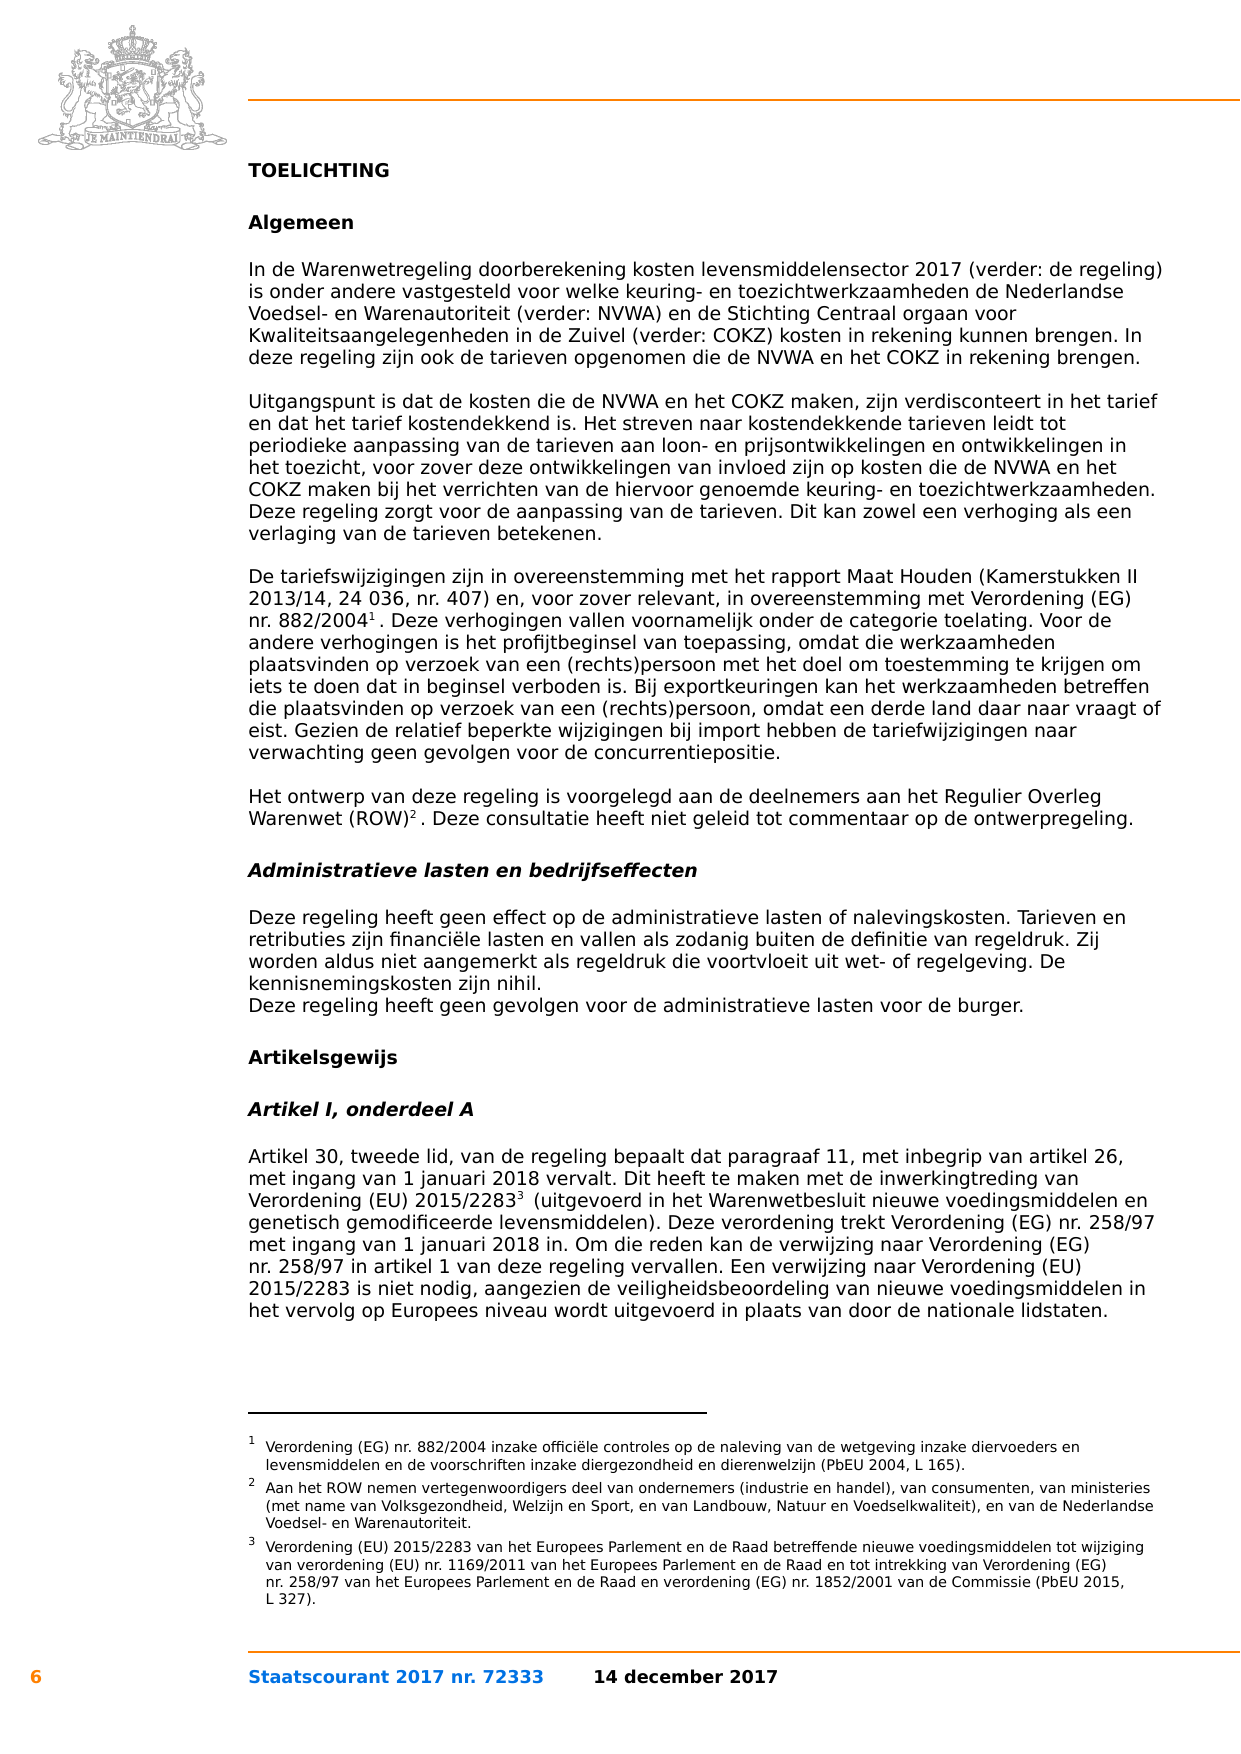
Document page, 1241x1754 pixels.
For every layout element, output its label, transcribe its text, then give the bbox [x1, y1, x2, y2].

text Verordening (EG) nr. 882/2004 inzake officiële controles op de naleving van de wetgeving inzake diervoeders en levensmiddelen en de voorschriften inzake diergezondheid en dierenwelzijn (PbEU 2004, L 165). [248, 1434, 1163, 1473]
text Artikel 30, tweede lid, van de regeling bepaalt dat paragraaf 11, met inbegrip van artikel 26, met ingang van 1 januari 2018 vervalt. Dit heeft te maken met de inwerkingtreding van Verordening (EU) 2015/2283 (uitgevoerd in het Warenwetbesluit nieuwe voedingsmiddelen en genetisch gemodificeerde levensmiddelen). Deze verordening trekt Verordening (EG) nr. 258/97 met ingang van 1 januari 2018 in. Om die reden kan de verwijzing naar Verordening (EG) nr. 258/97 in artikel 1 van deze regeling vervallen. Een verwijzing naar Verordening (EU) 2015/2283 is niet nodig, aangezien de veiligheidsbeoordeling van nieuwe voedingsmiddelen in het vervolg op Europees niveau wordt uitgevoerd in plaats van door de nationale lidstaten. [248, 1146, 1163, 1322]
text Aan het ROW nemen vertegenwoordigers deel van ondernemers (industrie en handel), van consumenten, van ministeries (met name van Volksgezondheid, Welzijn en Sport, en van Landbouw, Natuur en Voedselkwaliteit), en van de Nederlandse Voedsel- en Warenautoriteit. [248, 1476, 1163, 1532]
picture [38, 25, 227, 150]
subtitle Artikel I, onderdeel A [248, 1099, 1163, 1121]
subtitle TOELICHTING [248, 160, 1163, 182]
text Uitgangspunt is dat de kosten die de NVWA en het COKZ maken, zijn verdisconteert in het tarief en dat het tarief kostendekkend is. Het streven naar kostendekkende tarieven leidt tot periodieke aanpassing van de tarieven aan loon- en prijsontwikkelingen en ontwikkelingen in het toezicht, voor zover deze ontwikkelingen van invloed zijn op kosten die de NVWA en het COKZ maken bij het verrichten van de hiervoor genoemde keuring- en toezichtwerkzaamheden. Deze regeling zorgt voor de aanpassing van de tarieven. Dit kan zowel een verhoging als een verlaging van de tarieven betekenen. [248, 391, 1163, 544]
text In de Warenwetregeling doorberekening kosten levensmiddelensector 2017 (verder: de regeling) is onder andere vastgesteld voor welke keuring- en toezichtwerkzaamheden de Nederlandse Voedsel- en Warenautoriteit (verder: NVWA) en de Stichting Centraal orgaan voor Kwaliteitsaangelegenheden in de Zuivel (verder: COKZ) kosten in rekening kunnen brengen. In deze regeling zijn ook de tarieven opgenomen die de NVWA en het COKZ in rekening brengen. [248, 259, 1163, 369]
subtitle Administratieve lasten en bedrijfseffecten [248, 860, 1163, 882]
text Het ontwerp van deze regeling is voorgelegd aan de deelnemers aan het Regulier Overleg Warenwet (ROW). Deze consultatie heeft niet geleid tot commentaar op de ontwerpregeling. [248, 786, 1163, 830]
text Deze regeling heeft geen effect op de administratieve lasten of nalevingskosten. Tarieven en retributies zijn financiële lasten en vallen als zodanig buiten de definitie van regeldruk. Zij worden aldus niet aangemerkt als regeldruk die voortvloeit uit wet- of regelgeving. De kennisnemingskosten zijn nihil. [248, 907, 1163, 995]
text Deze regeling heeft geen gevolgen voor de administratieve lasten voor de burger. [248, 995, 1163, 1017]
subtitle Artikelsgewijs [248, 1047, 1163, 1069]
text Verordening (EU) 2015/2283 van het Europees Parlement en de Raad betreffende nieuwe voedingsmiddelen tot wijziging van verordening (EU) nr. 1169/2011 van het Europees Parlement en de Raad en tot intrekking van Verordening (EG) nr. 258/97 van het Europees Parlement en de Raad en verordening (EG) nr. 1852/2001 van de Commissie (PbEU 2015, L 327). [248, 1535, 1163, 1608]
subtitle Algemeen [248, 212, 1163, 234]
text De tariefswijzigingen zijn in overeenstemming met het rapport Maat Houden (Kamerstukken II 2013/14, 24 036, nr. 407) en, voor zover relevant, in overeenstemming met Verordening (EG) nr. 882/2004. Deze verhogingen vallen voornamelijk onder de categorie toelating. Voor de andere verhogingen is het profijtbeginsel van toepassing, omdat die werkzaamheden plaatsvinden op verzoek van een (rechts)persoon met het doel om toestemming te krijgen om iets te doen dat in beginsel verboden is. Bij exportkeuringen kan het werkzaamheden betreffen die plaatsvinden op verzoek van een (rechts)persoon, omdat een derde land daar naar vraagt of eist. Gezien de relatief beperkte wijzigingen bij import hebben de tariefwijzigingen naar verwachting geen gevolgen voor de concurrentiepositie. [248, 566, 1163, 764]
